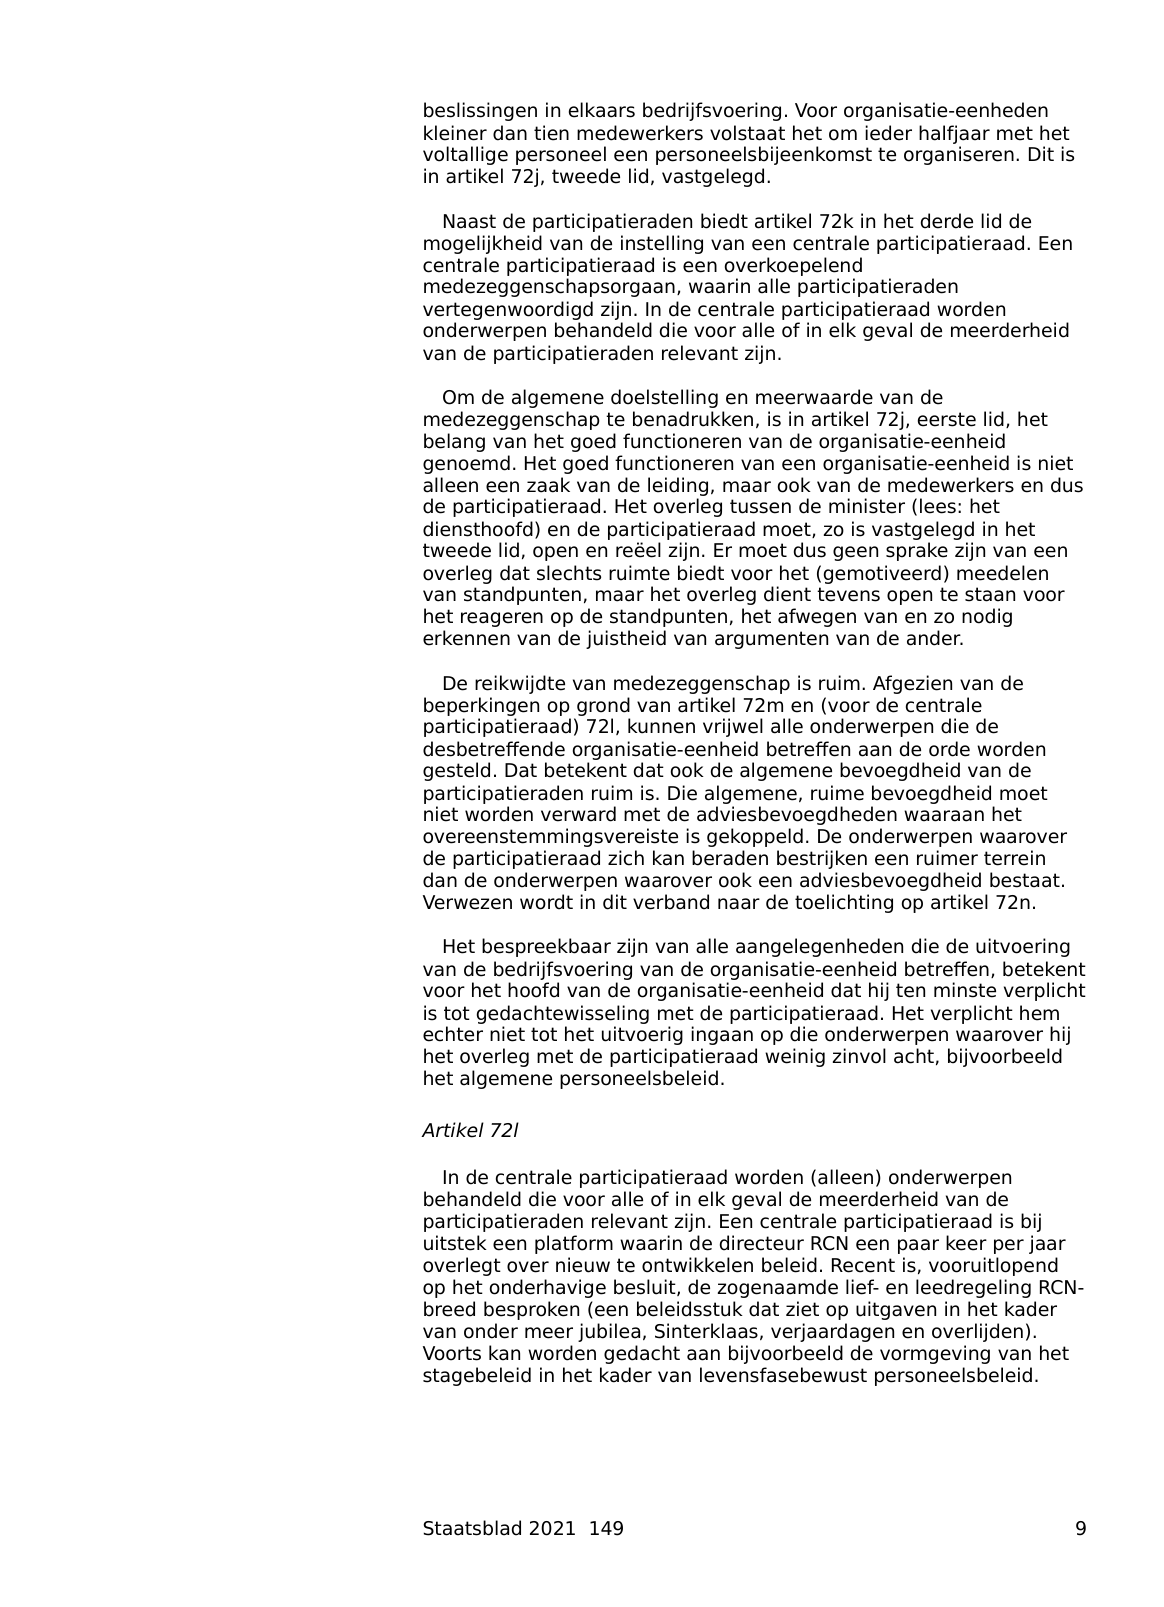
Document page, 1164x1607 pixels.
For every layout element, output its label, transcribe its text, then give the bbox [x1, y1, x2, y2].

text beslissingen in elkaars bedrijfsvoering. Voor organisatie-eenheden kleiner dan tien medewerkers volstaat het om ieder halfjaar met het voltallige personeel een personeelsbijeenkomst te organiseren. Dit is in artikel 72j, tweede lid, vastgelegd. [422, 100, 1087, 188]
subtitle Artikel 72l [422, 1120, 1087, 1142]
text In de centrale participatieraad worden (alleen) onderwerpen behandeld die voor alle of in elk geval de meerderheid van de participatieraden relevant zijn. Een centrale participatieraad is bij uitstek een platform waarin de directeur RCN een paar keer per jaar overlegt over nieuw te ontwikkelen beleid. Recent is, vooruitlopend op het onderhavige besluit, de zogenaamde lief- en leedregeling RCN-breed besproken (een beleidsstuk dat ziet op uitgaven in het kader van onder meer jubilea, Sinterklaas, verjaardagen en overlijden). Voorts kan worden gedacht aan bijvoorbeeld de vormgeving van het stagebeleid in het kader van levensfasebewust personeelsbeleid. [422, 1167, 1087, 1387]
text Om de algemene doelstelling en meerwaarde van de medezeggenschap te benadrukken, is in artikel 72j, eerste lid, het belang van het goed functioneren van de organisatie-eenheid genoemd. Het goed functioneren van een organisatie-eenheid is niet alleen een zaak van de leiding, maar ook van de medewerkers en dus de participatieraad. Het overleg tussen de minister (lees: het diensthoofd) en de participatieraad moet, zo is vastgelegd in het tweede lid, open en reëel zijn. Er moet dus geen sprake zijn van een overleg dat slechts ruimte biedt voor het (gemotiveerd) meedelen van standpunten, maar het overleg dient tevens open te staan voor het reageren op de standpunten, het afwegen van en zo nodig erkennen van de juistheid van argumenten van de ander. [422, 387, 1087, 650]
text Het bespreekbaar zijn van alle aangelegenheden die de uitvoering van de bedrijfsvoering van de organisatie-eenheid betreffen, betekent voor het hoofd van de organisatie-eenheid dat hij ten minste verplicht is tot gedachtewisseling met de participatieraad. Het verplicht hem echter niet tot het uitvoerig ingaan op die onderwerpen waarover hij het overleg met de participatieraad weinig zinvol acht, bijvoorbeeld het algemene personeelsbeleid. [422, 936, 1087, 1090]
text Naast de participatieraden biedt artikel 72k in het derde lid de mogelijkheid van de instelling van een centrale participatieraad. Een centrale participatieraad is een overkoepelend medezeggenschapsorgaan, waarin alle participatieraden vertegenwoordigd zijn. In de centrale participatieraad worden onderwerpen behandeld die voor alle of in elk geval de meerderheid van de participatieraden relevant zijn. [422, 211, 1087, 364]
text De reikwijdte van medezeggenschap is ruim. Afgezien van de beperkingen op grond van artikel 72m en (voor de centrale participatieraad) 72l, kunnen vrijwel alle onderwerpen die de desbetreffende organisatie-eenheid betreffen aan de orde worden gesteld. Dat betekent dat ook de algemene bevoegdheid van de participatieraden ruim is. Die algemene, ruime bevoegdheid moet niet worden verward met de adviesbevoegdheden waaraan het overeenstemmingsvereiste is gekoppeld. De onderwerpen waarover de participatieraad zich kan beraden bestrijken een ruimer terrein dan de onderwerpen waarover ook een adviesbevoegdheid bestaat. Verwezen wordt in dit verband naar de toelichting op artikel 72n. [422, 672, 1087, 914]
